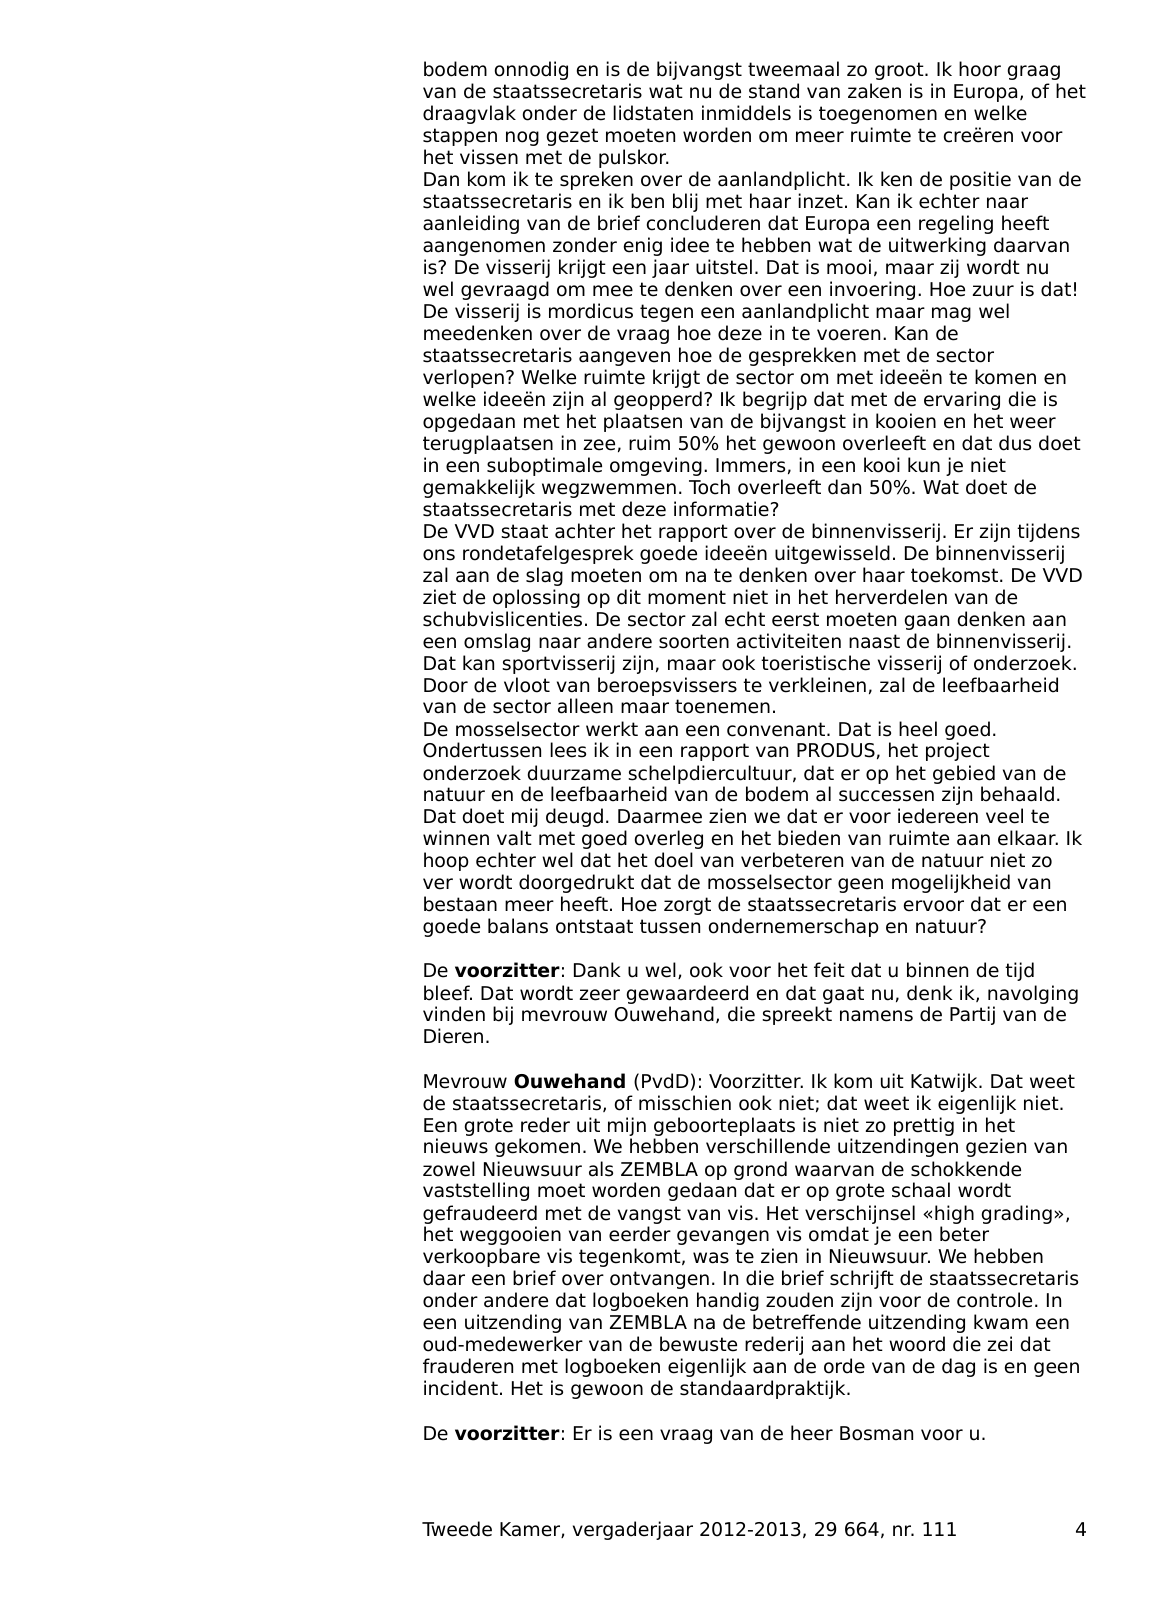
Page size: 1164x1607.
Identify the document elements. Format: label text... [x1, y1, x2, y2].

text De VVD staat achter het rapport over de binnenvisserij. Er zijn tijdens ons rondetafelgesprek goede ideeën uitgewisseld. De binnenvisserij zal aan de slag moeten om na te denken over haar toekomst. De VVD ziet de oplossing op dit moment niet in het herverdelen van de schubvislicenties. De sector zal echt eerst moeten gaan denken aan een omslag naar andere soorten activiteiten naast de binnenvisserij. Dat kan sportvisserij zijn, maar ook toeristische visserij of onderzoek. Door de vloot van beroepsvissers te verkleinen, zal de leefbaarheid van de sector alleen maar toenemen. [422, 521, 1087, 718]
text De mosselsector werkt aan een convenant. Dat is heel goed. Ondertussen lees ik in een rapport van PRODUS, het project onderzoek duurzame schelpdiercultuur, dat er op het gebied van de natuur en de leefbaarheid van de bodem al successen zijn behaald. Dat doet mij deugd. Daarmee zien we dat er voor iedereen veel te winnen valt met goed overleg en het bieden van ruimte aan elkaar. Ik hoop echter wel dat het doel van verbeteren van de natuur niet zo ver wordt doorgedrukt dat de mosselsector geen mogelijkheid van bestaan meer heeft. Hoe zorgt de staatssecretaris ervoor dat er een goede balans ontstaat tussen ondernemerschap en natuur? [422, 718, 1087, 938]
text De voorzitter: Er is een vraag van de heer Bosman voor u. [422, 1422, 1087, 1444]
text Mevrouw Ouwehand (PvdD): Voorzitter. Ik kom uit Katwijk. Dat weet de staatssecretaris, of misschien ook niet; dat weet ik eigenlijk niet. Een grote reder uit mijn geboorteplaats is niet zo prettig in het nieuws gekomen. We hebben verschillende uitzendingen gezien van zowel Nieuwsuur als ZEMBLA op grond waarvan de schokkende vaststelling moet worden gedaan dat er op grote schaal wordt gefraudeerd met de vangst van vis. Het verschijnsel «high grading», het weggooien van eerder gevangen vis omdat je een beter verkoopbare vis tegenkomt, was te zien in Nieuwsuur. We hebben daar een brief over ontvangen. In die brief schrijft de staatssecretaris onder andere dat logboeken handig zouden zijn voor de controle. In een uitzending van ZEMBLA na de betreffende uitzending kwam een oud-medewerker van de bewuste rederij aan het woord die zei dat frauderen met logboeken eigenlijk aan de orde van de dag is en geen incident. Het is gewoon de standaardpraktijk. [422, 1071, 1087, 1400]
text De voorzitter: Dank u wel, ook voor het feit dat u binnen de tijd bleef. Dat wordt zeer gewaardeerd en dat gaat nu, denk ik, navolging vinden bij mevrouw Ouwehand, die spreekt namens de Partij van de Dieren. [422, 960, 1087, 1048]
text Dan kom ik te spreken over de aanlandplicht. Ik ken de positie van de staatssecretaris en ik ben blij met haar inzet. Kan ik echter naar aanleiding van de brief concluderen dat Europa een regeling heeft aangenomen zonder enig idee te hebben wat de uitwerking daarvan is? De visserij krijgt een jaar uitstel. Dat is mooi, maar zij wordt nu wel gevraagd om mee te denken over een invoering. Hoe zuur is dat! De visserij is mordicus tegen een aanlandplicht maar mag wel meedenken over de vraag hoe deze in te voeren. Kan de staatssecretaris aangeven hoe de gesprekken met de sector verlopen? Welke ruimte krijgt de sector om met ideeën te komen en welke ideeën zijn al geopperd? Ik begrijp dat met de ervaring die is opgedaan met het plaatsen van de bijvangst in kooien en het weer terugplaatsen in zee, ruim 50% het gewoon overleeft en dat dus doet in een suboptimale omgeving. Immers, in een kooi kun je niet gemakkelijk wegzwemmen. Toch overleeft dan 50%. Wat doet de staatssecretaris met deze informatie? [422, 169, 1087, 521]
text bodem onnodig en is de bijvangst tweemaal zo groot. Ik hoor graag van de staatssecretaris wat nu de stand van zaken is in Europa, of het draagvlak onder de lidstaten inmiddels is toegenomen en welke stappen nog gezet moeten worden om meer ruimte te creëren voor het vissen met de pulskor. [422, 59, 1087, 169]
